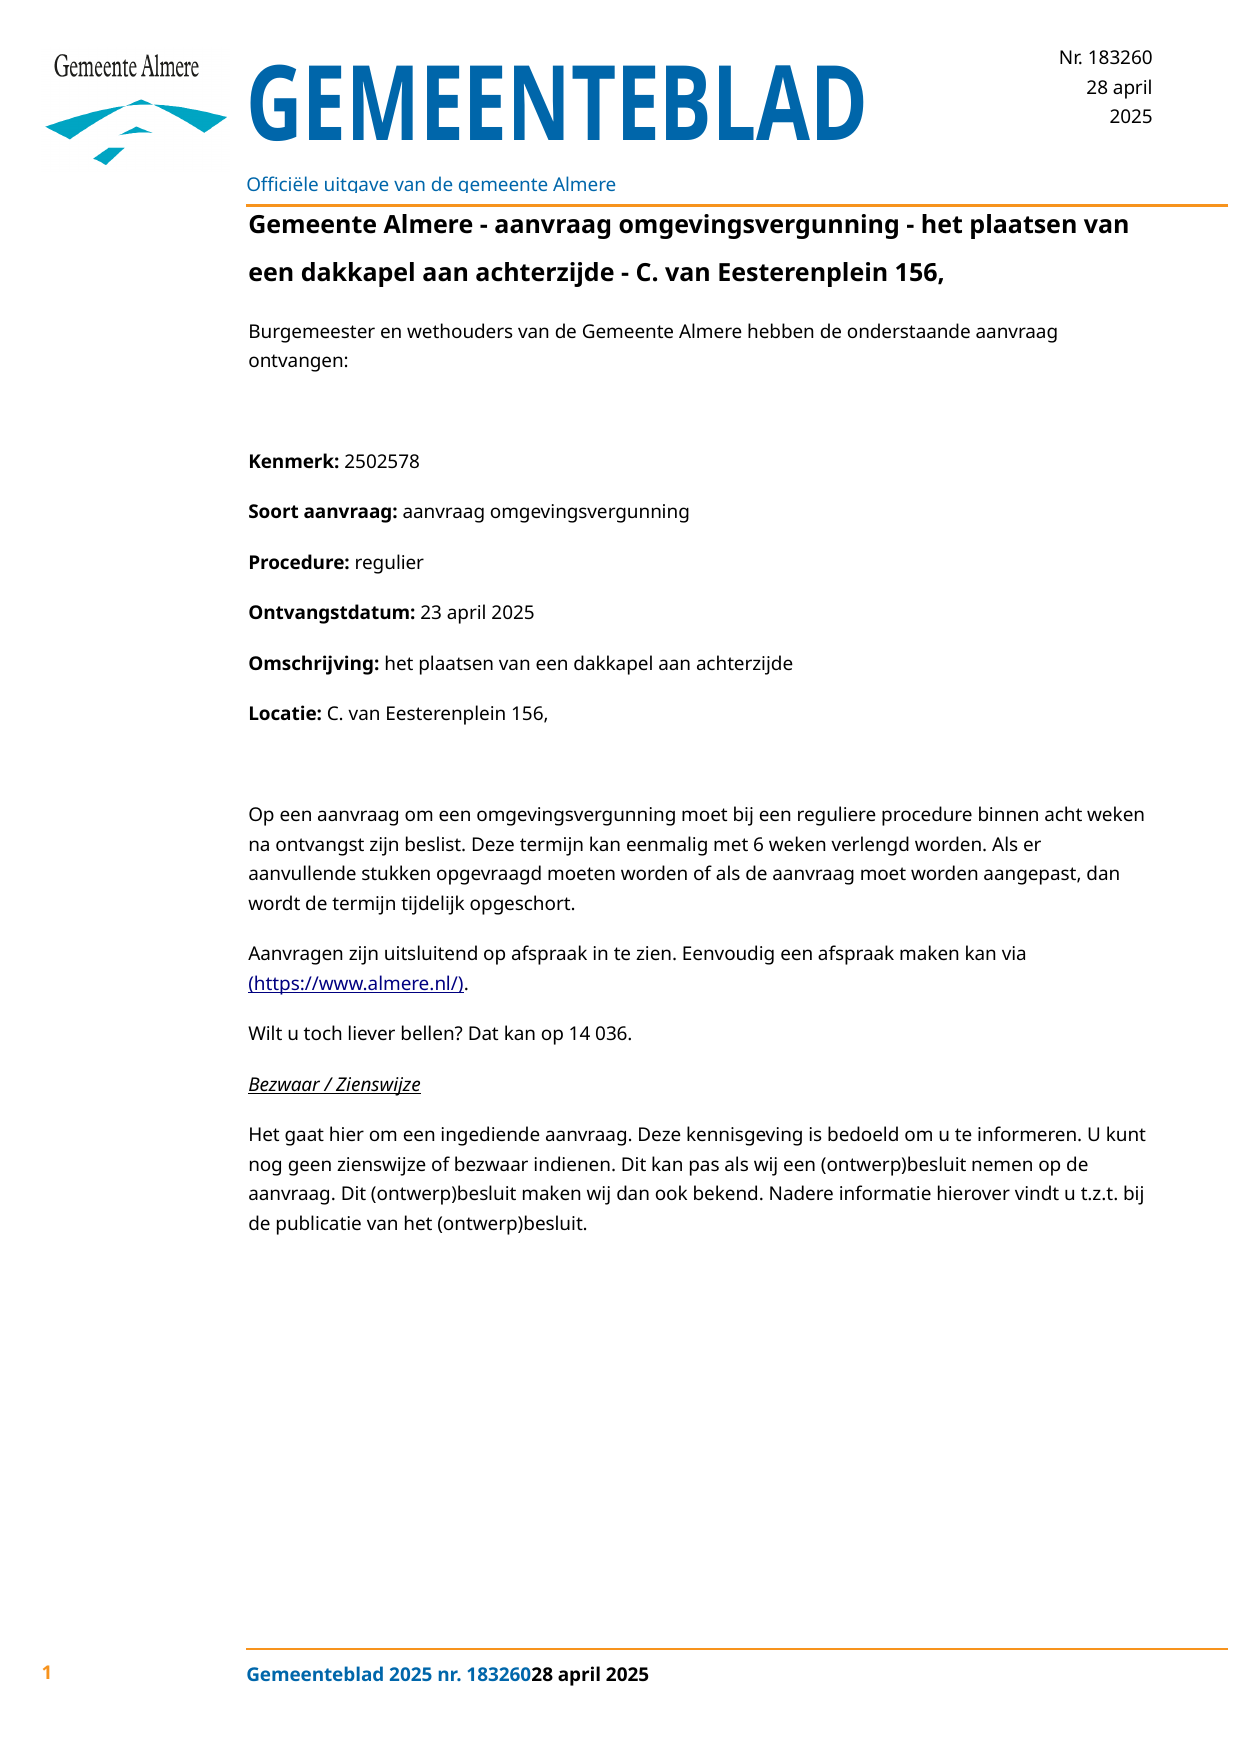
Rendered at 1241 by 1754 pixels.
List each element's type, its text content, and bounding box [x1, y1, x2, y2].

text Omschrijving: het plaatsen van een dakkapel aan achterzijde [248, 650, 1152, 676]
text Wilt u toch liever bellen? Dat kan op 14 036. [248, 1020, 1152, 1046]
text Burgemeester en wethouders van de Gemeente Almere hebben de onderstaande aanvraag ontvangen: [248, 318, 1152, 373]
text Gemeente Almere - aanvraag omgevingsvergunning - het plaatsen van een dakkapel aan achterzijde - C. van Eesterenplein 156, [248, 207, 1152, 288]
text Ontvangstdatum: 23 april 2025 [248, 599, 1152, 625]
text Soort aanvraag: aanvraag omgevingsvergunning [248, 499, 1152, 524]
text Het gaat hier om een ingediende aanvraag. Deze kennisgeving is bedoeld om u te informeren. U kunt nog geen zienswijze of bezwaar indienen. Dit kan pas als wij een (ontwerp)besluit nemen op de aanvraag. Dit (ontwerp)besluit maken wij dan ook bekend. Nadere informatie hierover vindt u t.z.t. bij de publicatie van het (ontwerp)besluit. [248, 1121, 1152, 1236]
text Bezwaar / Zienswijze [248, 1071, 1152, 1097]
picture [41, 47, 231, 172]
text Procedure: regulier [248, 549, 1152, 575]
text Kenmerk: 2502578 [248, 448, 1152, 474]
text Op een aanvraag om een omgevingsvergunning moet bij een reguliere procedure binnen acht weken na ontvangst zijn beslist. Deze termijn kan eenmalig met 6 weken verlengd worden. Als er aanvullende stukken opgevraagd moeten worden of als de aanvraag moet worden aangepast, dan wordt de termijn tijdelijk opgeschort. [248, 801, 1152, 916]
text Locatie: C. van Eesterenplein 156, [248, 700, 1152, 726]
text Aanvragen zijn uitsluitend op afspraak in te zien. Eenvoudig een afspraak maken kan via (https://www.almere.nl/). [248, 940, 1152, 996]
